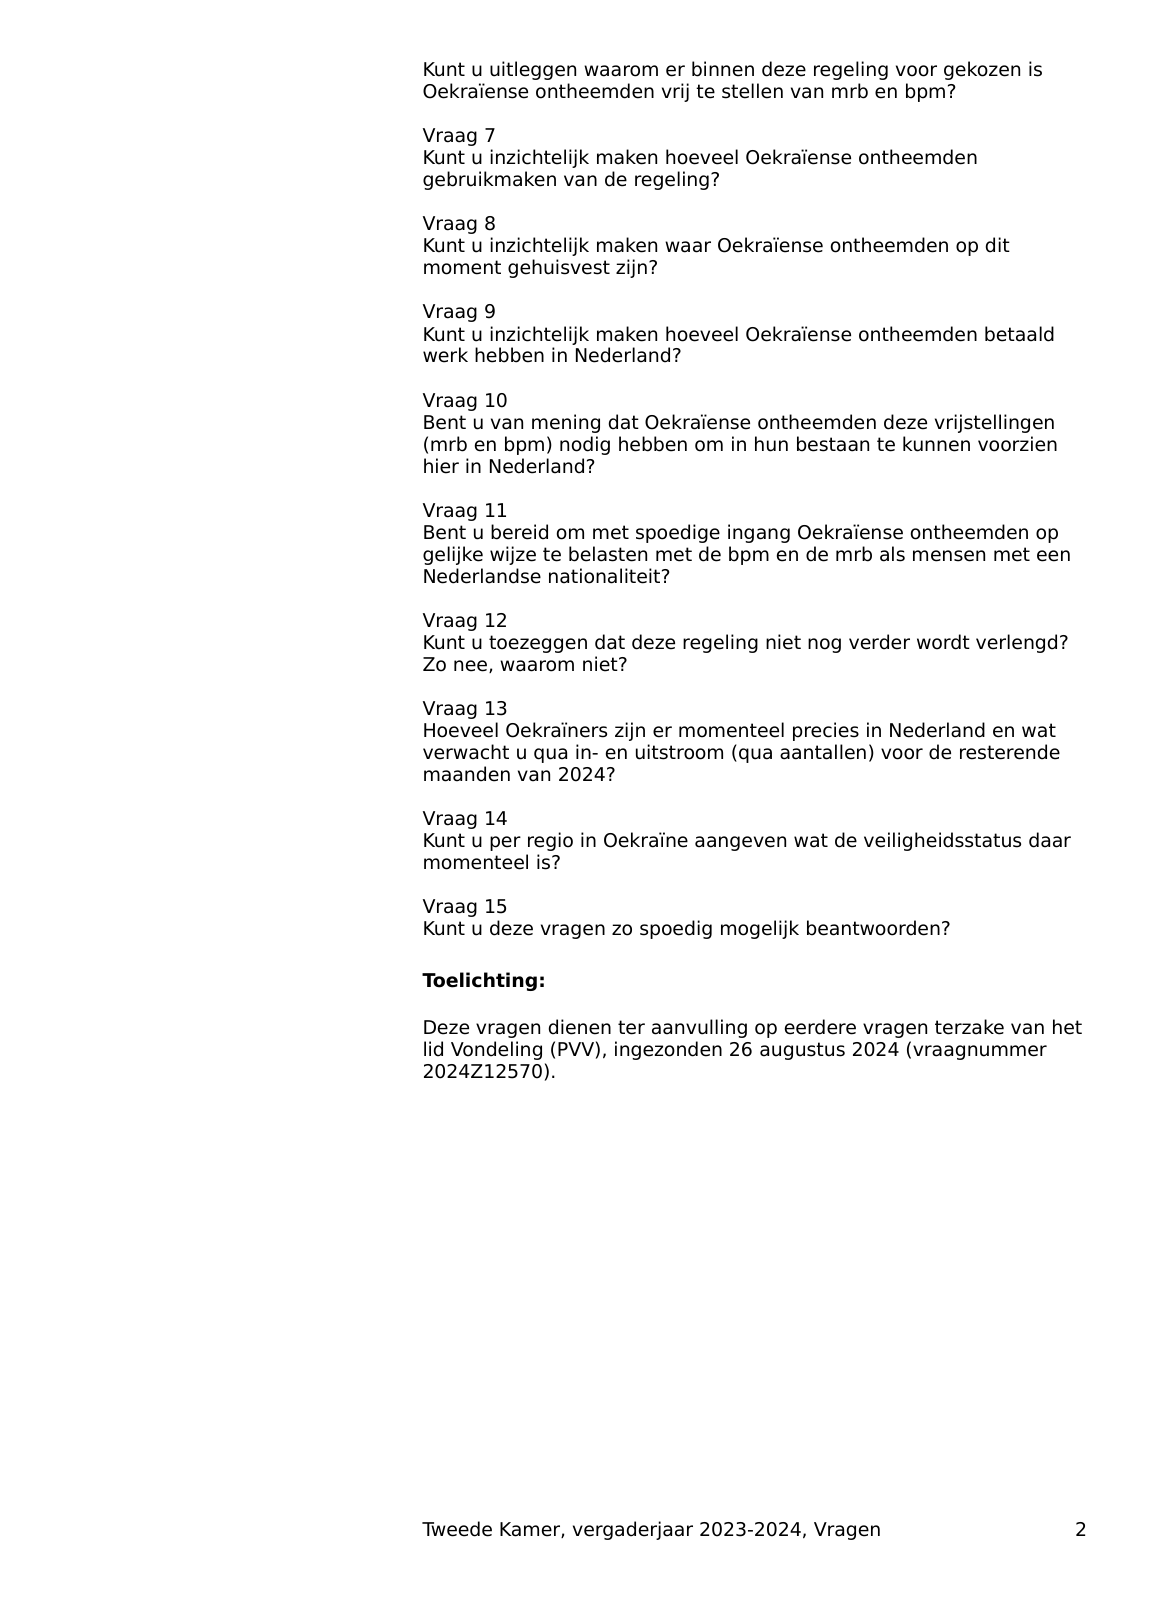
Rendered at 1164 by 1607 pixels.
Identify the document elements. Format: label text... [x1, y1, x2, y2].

text Hoeveel Oekraïners zijn er momenteel precies in Nederland en wat verwacht u qua in- en uitstroom (qua aantallen) voor de resterende maanden van 2024? [422, 720, 1087, 786]
text Vraag 7 [422, 125, 1087, 147]
text Vraag 13 [422, 698, 1087, 720]
text Kunt u toezeggen dat deze regeling niet nog verder wordt verlengd? Zo nee, waarom niet? [422, 632, 1087, 676]
text Vraag 12 [422, 610, 1087, 632]
text Vraag 8 [422, 213, 1087, 235]
text Kunt u uitleggen waarom er binnen deze regeling voor gekozen is Oekraïense ontheemden vrij te stellen van mrb en bpm? [422, 59, 1087, 103]
text Kunt u inzichtelijk maken hoeveel Oekraïense ontheemden betaald werk hebben in Nederland? [422, 323, 1087, 367]
text Vraag 11 [422, 500, 1087, 522]
text Vraag 9 [422, 301, 1087, 323]
subtitle Toelichting: [422, 970, 1087, 992]
text Bent u bereid om met spoedige ingang Oekraïense ontheemden op gelijke wijze te belasten met de bpm en de mrb als mensen met een Nederlandse nationaliteit? [422, 522, 1087, 588]
text Vraag 15 [422, 896, 1087, 918]
text Vraag 10 [422, 389, 1087, 412]
text Deze vragen dienen ter aanvulling op eerdere vragen terzake van het lid Vondeling (PVV), ingezonden 26 augustus 2024 (vraagnummer 2024Z12570). [422, 1017, 1087, 1083]
text Vraag 14 [422, 808, 1087, 830]
text Kunt u inzichtelijk maken hoeveel Oekraïense ontheemden gebruikmaken van de regeling? [422, 147, 1087, 191]
text Kunt u inzichtelijk maken waar Oekraïense ontheemden op dit moment gehuisvest zijn? [422, 235, 1087, 279]
text Bent u van mening dat Oekraïense ontheemden deze vrijstellingen (mrb en bpm) nodig hebben om in hun bestaan te kunnen voorzien hier in Nederland? [422, 412, 1087, 477]
text Kunt u deze vragen zo spoedig mogelijk beantwoorden? [422, 918, 1087, 940]
text Kunt u per regio in Oekraïne aangeven wat de veiligheidsstatus daar momenteel is? [422, 830, 1087, 874]
